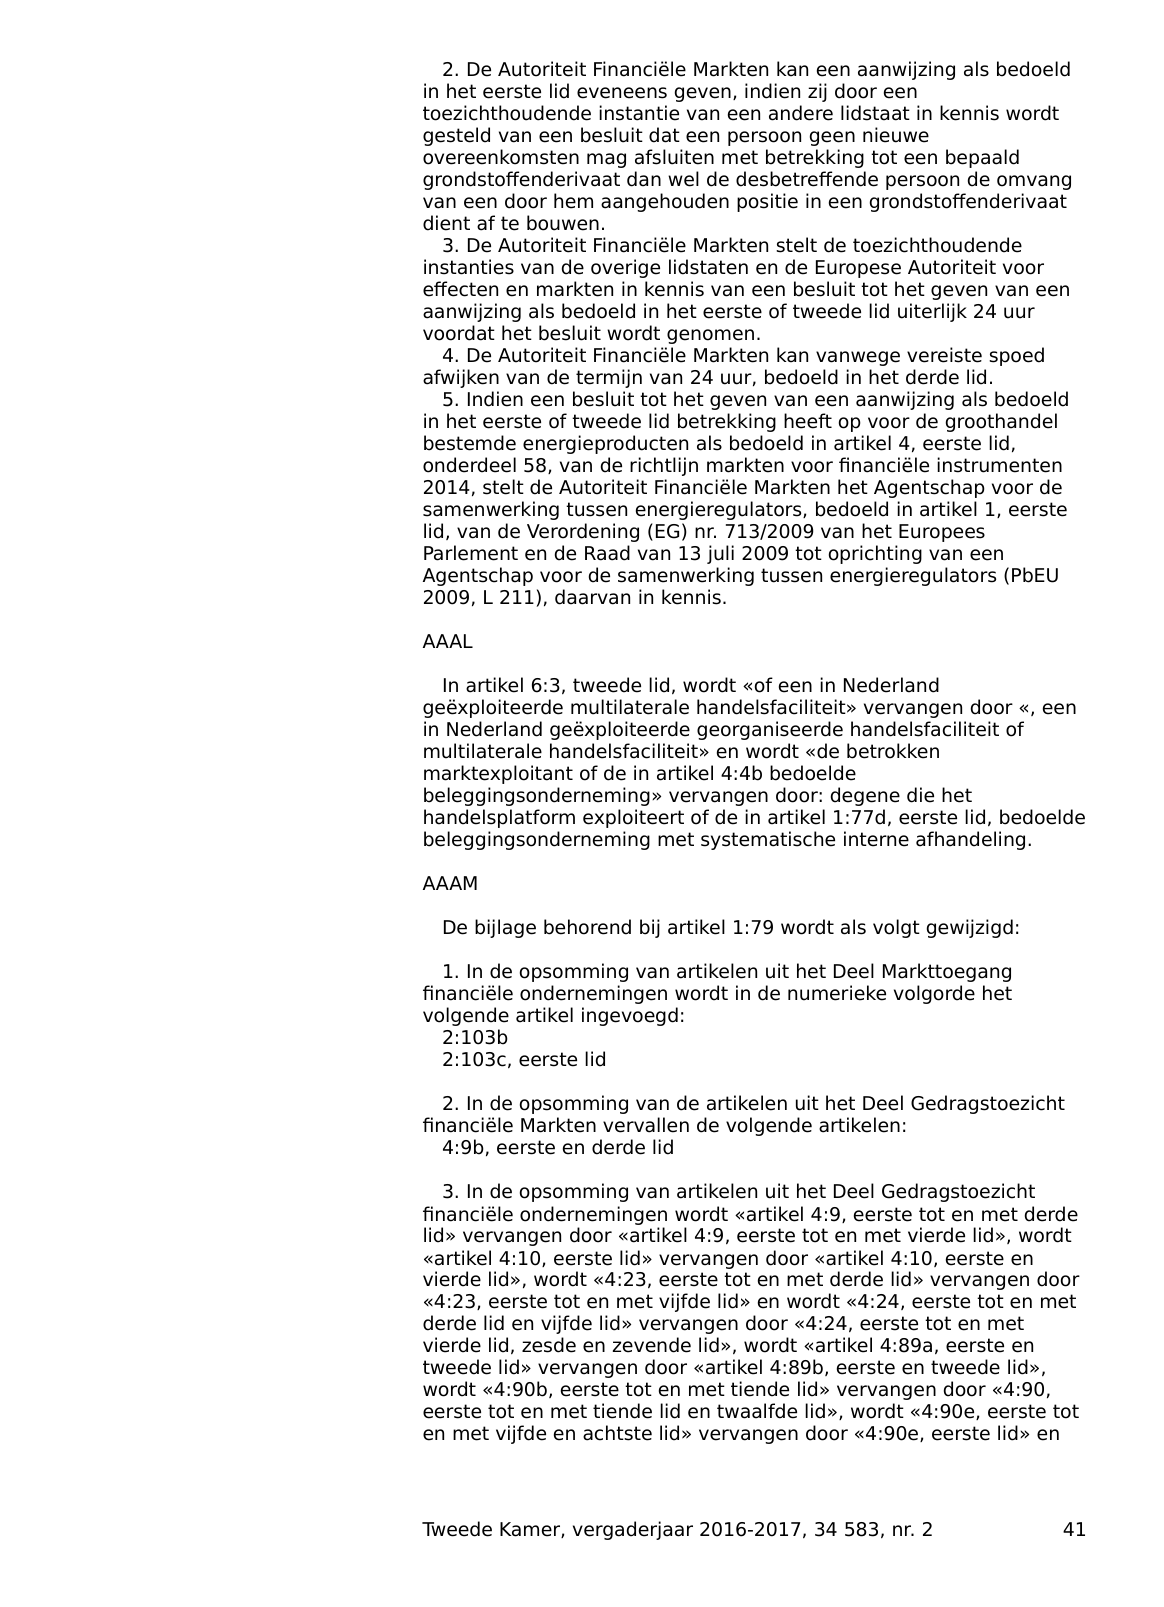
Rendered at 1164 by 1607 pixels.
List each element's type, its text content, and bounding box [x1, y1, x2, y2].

text De bijlage behorend bij artikel 1:79 wordt als volgt gewijzigd: [422, 917, 1087, 939]
text AAAL [422, 631, 1087, 653]
text 2:103c, eerste lid [422, 1049, 1087, 1071]
text 2:103b [422, 1027, 1087, 1049]
text In artikel 6:3, tweede lid, wordt «of een in Nederland geëxploiteerde multilaterale handelsfaciliteit» vervangen door «, een in Nederland geëxploiteerde georganiseerde handelsfaciliteit of multilaterale handelsfaciliteit» en wordt «de betrokken marktexploitant of de in artikel 4:4b bedoelde beleggingsonderneming» vervangen door: degene die het handelsplatform exploiteert of de in artikel 1:77d, eerste lid, bedoelde beleggingsonderneming met systematische interne afhandeling. [422, 675, 1087, 851]
text 3. In de opsomming van artikelen uit het Deel Gedragstoezicht financiële ondernemingen wordt «artikel 4:9, eerste tot en met derde lid» vervangen door «artikel 4:9, eerste tot en met vierde lid», wordt «artikel 4:10, eerste lid» vervangen door «artikel 4:10, eerste en vierde lid», wordt «4:23, eerste tot en met derde lid» vervangen door «4:23, eerste tot en met vijfde lid» en wordt «4:24, eerste tot en met derde lid en vijfde lid» vervangen door «4:24, eerste tot en met vierde lid, zesde en zevende lid», wordt «artikel 4:89a, eerste en tweede lid» vervangen door «artikel 4:89b, eerste en tweede lid», wordt «4:90b, eerste tot en met tiende lid» vervangen door «4:90, eerste tot en met tiende lid en twaalfde lid», wordt «4:90e, eerste tot en met vijfde en achtste lid» vervangen door «4:90e, eerste lid» en [422, 1181, 1087, 1445]
text 4:9b, eerste en derde lid [422, 1137, 1087, 1159]
text 4. De Autoriteit Financiële Markten kan vanwege vereiste spoed afwijken van de termijn van 24 uur, bedoeld in het derde lid. [422, 345, 1087, 389]
text 1. In de opsomming van artikelen uit het Deel Markttoegang financiële ondernemingen wordt in de numerieke volgorde het volgende artikel ingevoegd: [422, 961, 1087, 1027]
text 2. De Autoriteit Financiële Markten kan een aanwijzing als bedoeld in het eerste lid eveneens geven, indien zij door een toezichthoudende instantie van een andere lidstaat in kennis wordt gesteld van een besluit dat een persoon geen nieuwe overeenkomsten mag afsluiten met betrekking tot een bepaald grondstoffenderivaat dan wel de desbetreffende persoon de omvang van een door hem aangehouden positie in een grondstoffenderivaat dient af te bouwen. [422, 59, 1087, 235]
text 3. De Autoriteit Financiële Markten stelt de toezichthoudende instanties van de overige lidstaten en de Europese Autoriteit voor effecten en markten in kennis van een besluit tot het geven van een aanwijzing als bedoeld in het eerste of tweede lid uiterlijk 24 uur voordat het besluit wordt genomen. [422, 235, 1087, 345]
text AAAM [422, 873, 1087, 895]
text 5. Indien een besluit tot het geven van een aanwijzing als bedoeld in het eerste of tweede lid betrekking heeft op voor de groothandel bestemde energieproducten als bedoeld in artikel 4, eerste lid, onderdeel 58, van de richtlijn markten voor financiële instrumenten 2014, stelt de Autoriteit Financiële Markten het Agentschap voor de samenwerking tussen energieregulators, bedoeld in artikel 1, eerste lid, van de Verordening (EG) nr. 713/2009 van het Europees Parlement en de Raad van 13 juli 2009 tot oprichting van een Agentschap voor de samenwerking tussen energieregulators (PbEU 2009, L 211), daarvan in kennis. [422, 389, 1087, 608]
text 2. In de opsomming van de artikelen uit het Deel Gedragstoezicht financiële Markten vervallen de volgende artikelen: [422, 1093, 1087, 1137]
